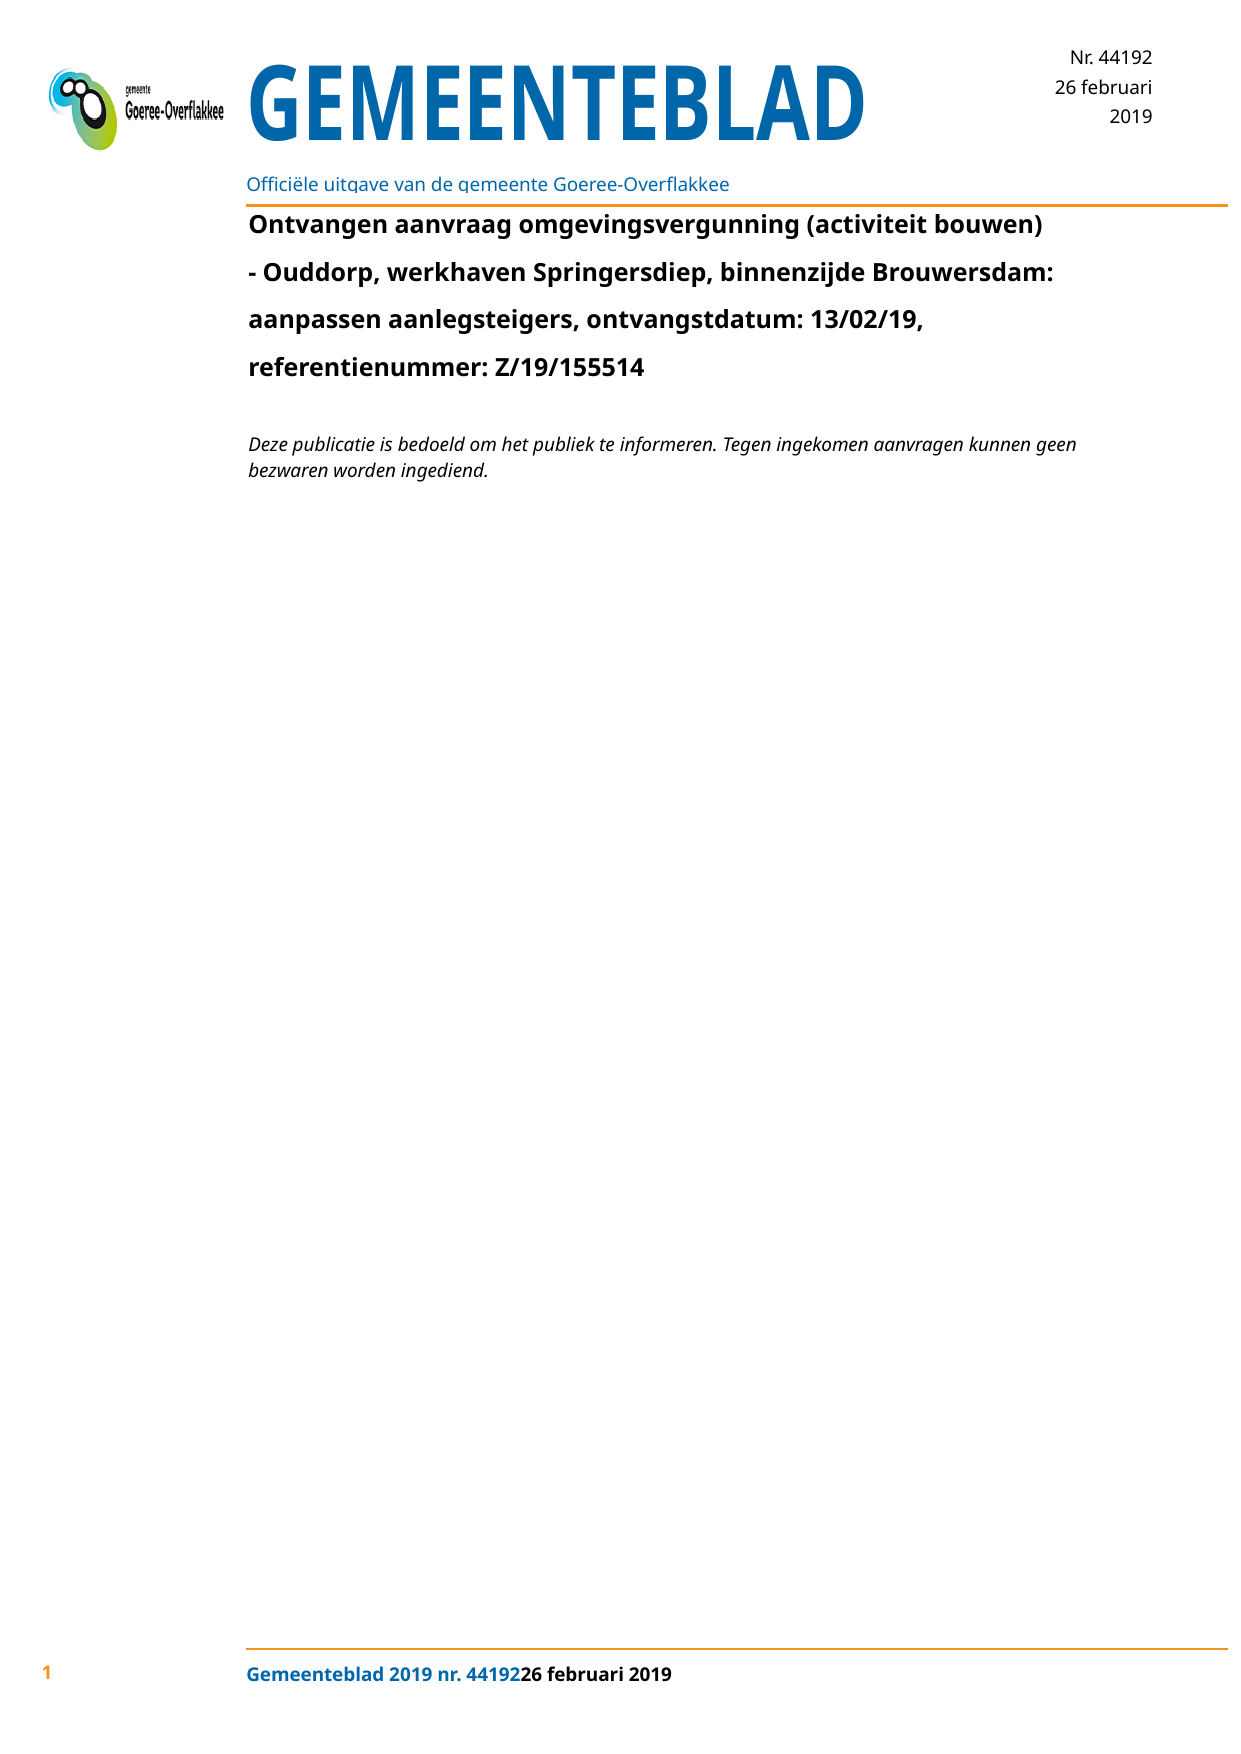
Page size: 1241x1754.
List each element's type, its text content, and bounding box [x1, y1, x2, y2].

text Ontvangen aanvraag omgevingsvergunning (activiteit bouwen) - Ouddorp, werkhaven Springersdiep, binnenzijde Brouwersdam: aanpassen aanlegsteigers, ontvangstdatum: 13/02/19, referentienummer: Z/19/155514 [248, 207, 1152, 384]
picture [41, 47, 231, 172]
text Deze publicatie is bedoeld om het publiek te informeren. Tegen ingekomen aanvragen kunnen geen bezwaren worden ingediend. [248, 431, 1152, 483]
